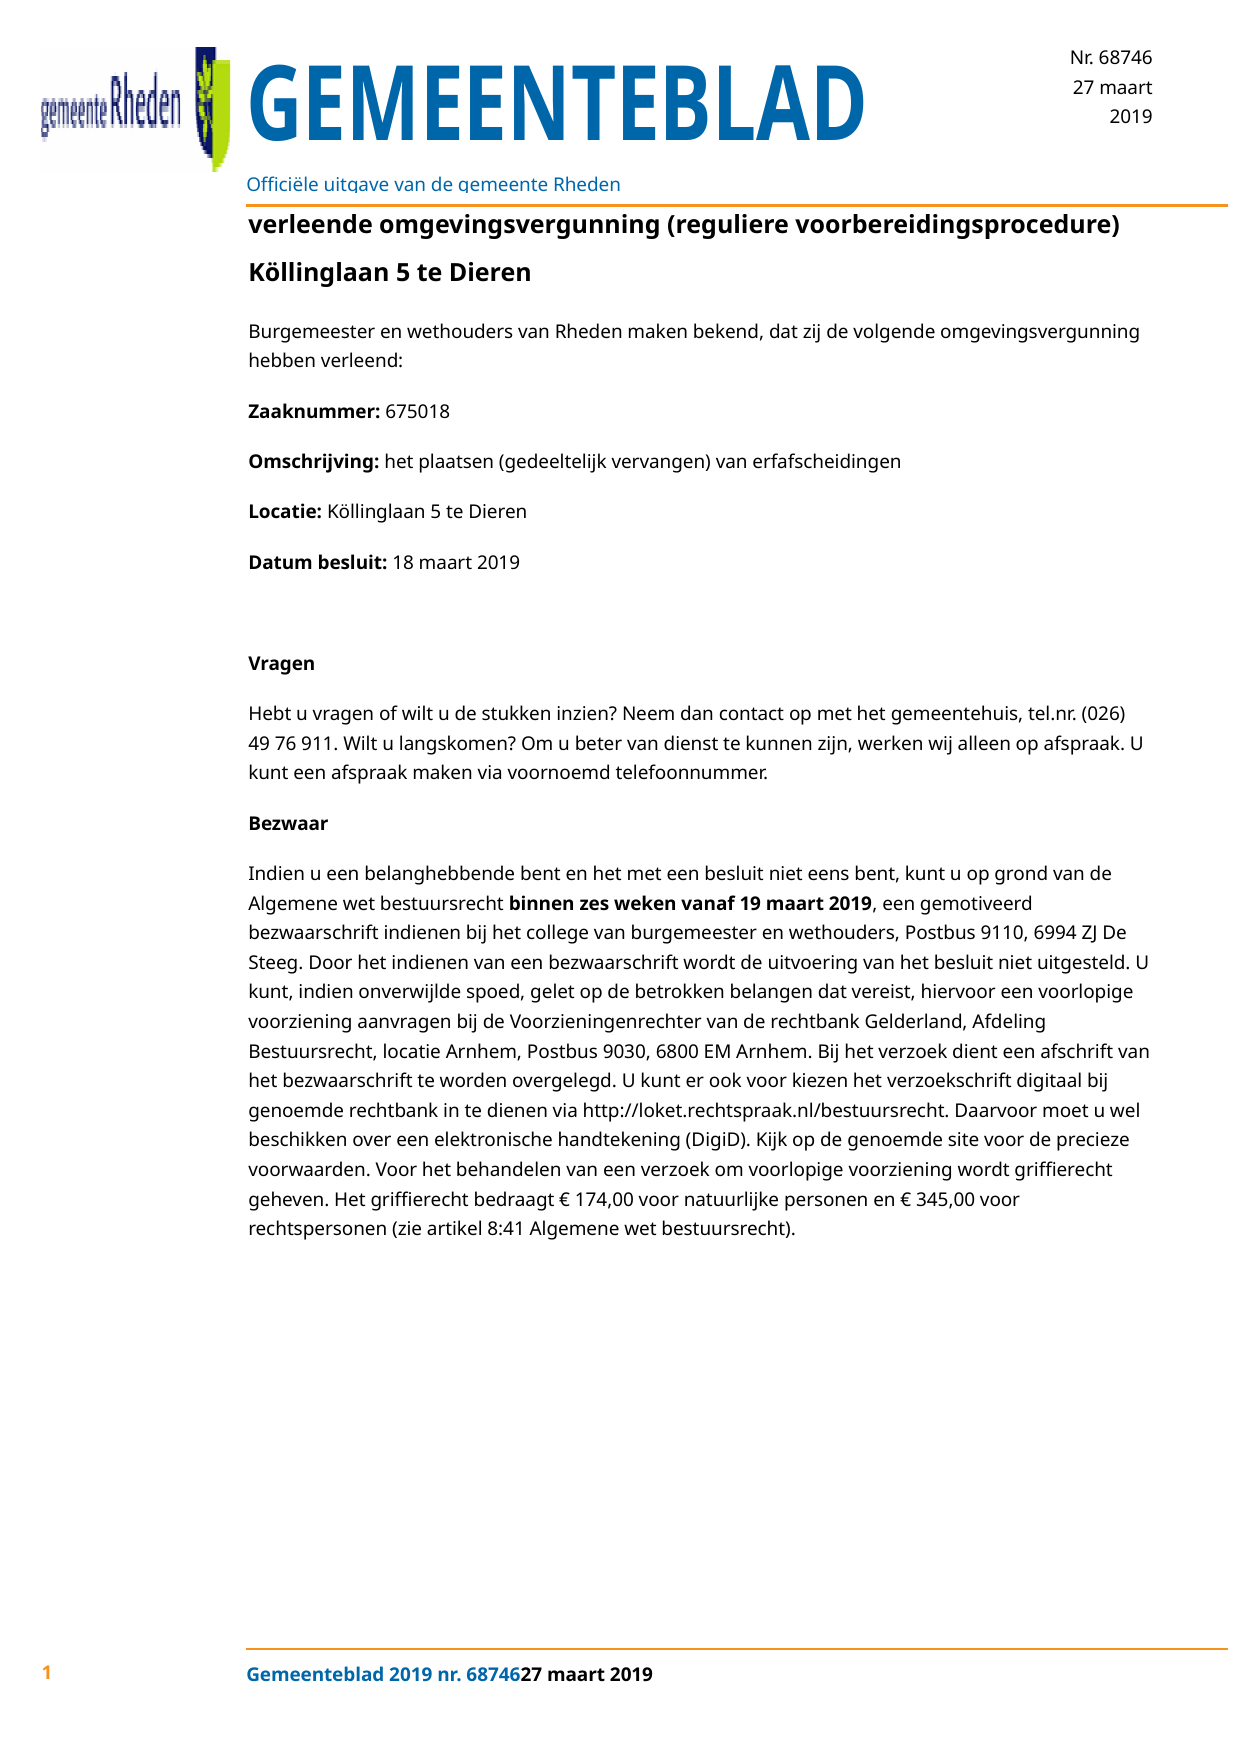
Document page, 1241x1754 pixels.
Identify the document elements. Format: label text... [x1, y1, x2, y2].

text verleende omgevingsvergunning (reguliere voorbereidingsprocedure) Köllinglaan 5 te Dieren [248, 207, 1152, 288]
text Indien u een belanghebbende bent en het met een besluit niet eens bent, kunt u op grond van de Algemene wet bestuursrecht binnen zes weken vanaf 19 maart 2019, een gemotiveerd bezwaarschrift indienen bij het college van burgemeester en wethouders, Postbus 9110, 6994 ZJ De Steeg. Door het indienen van een bezwaarschrift wordt de uitvoering van het besluit niet uitgesteld. U kunt, indien onverwijlde spoed, gelet op de betrokken belangen dat vereist, hiervoor een voorlopige voorziening aanvragen bij de Voorzieningenrechter van de rechtbank Gelderland, Afdeling Bestuursrecht, locatie Arnhem, Postbus 9030, 6800 EM Arnhem. Bij het verzoek dient een afschrift van het bezwaarschrift te worden overgelegd. U kunt er ook voor kiezen het verzoekschrift digitaal bij genoemde rechtbank in te dienen via http://loket.rechtspraak.nl/bestuursrecht. Daarvoor moet u wel beschikken over een elektronische handtekening (DigiD). Kijk op de genoemde site voor de precieze voorwaarden. Voor het behandelen van een verzoek om voorlopige voorziening wordt griffierecht geheven. Het griffierecht bedraagt € 174,00 voor natuurlijke personen en € 345,00 voor rechtspersonen (zie artikel 8:41 Algemene wet bestuursrecht). [248, 860, 1152, 1241]
text Burgemeester en wethouders van Rheden maken bekend, dat zij de volgende omgevingsvergunning hebben verleend: [248, 318, 1152, 373]
text Bezwaar [248, 810, 1152, 836]
text Datum besluit: 18 maart 2019 [248, 549, 1152, 575]
text Vragen [248, 650, 1152, 676]
text Hebt u vragen of wilt u de stukken inzien? Neem dan contact op met het gemeentehuis, tel.nr. (026) 49 76 911. Wilt u langskomen? Om u beter van dienst te kunnen zijn, werken wij alleen op afspraak. U kunt een afspraak maken via voornoemd telefoonnummer. [248, 700, 1152, 785]
picture [41, 47, 231, 172]
text Omschrijving: het plaatsen (gedeeltelijk vervangen) van erfafscheidingen [248, 448, 1152, 474]
text Locatie: Köllinglaan 5 te Dieren [248, 499, 1152, 524]
text Zaaknummer: 675018 [248, 398, 1152, 424]
